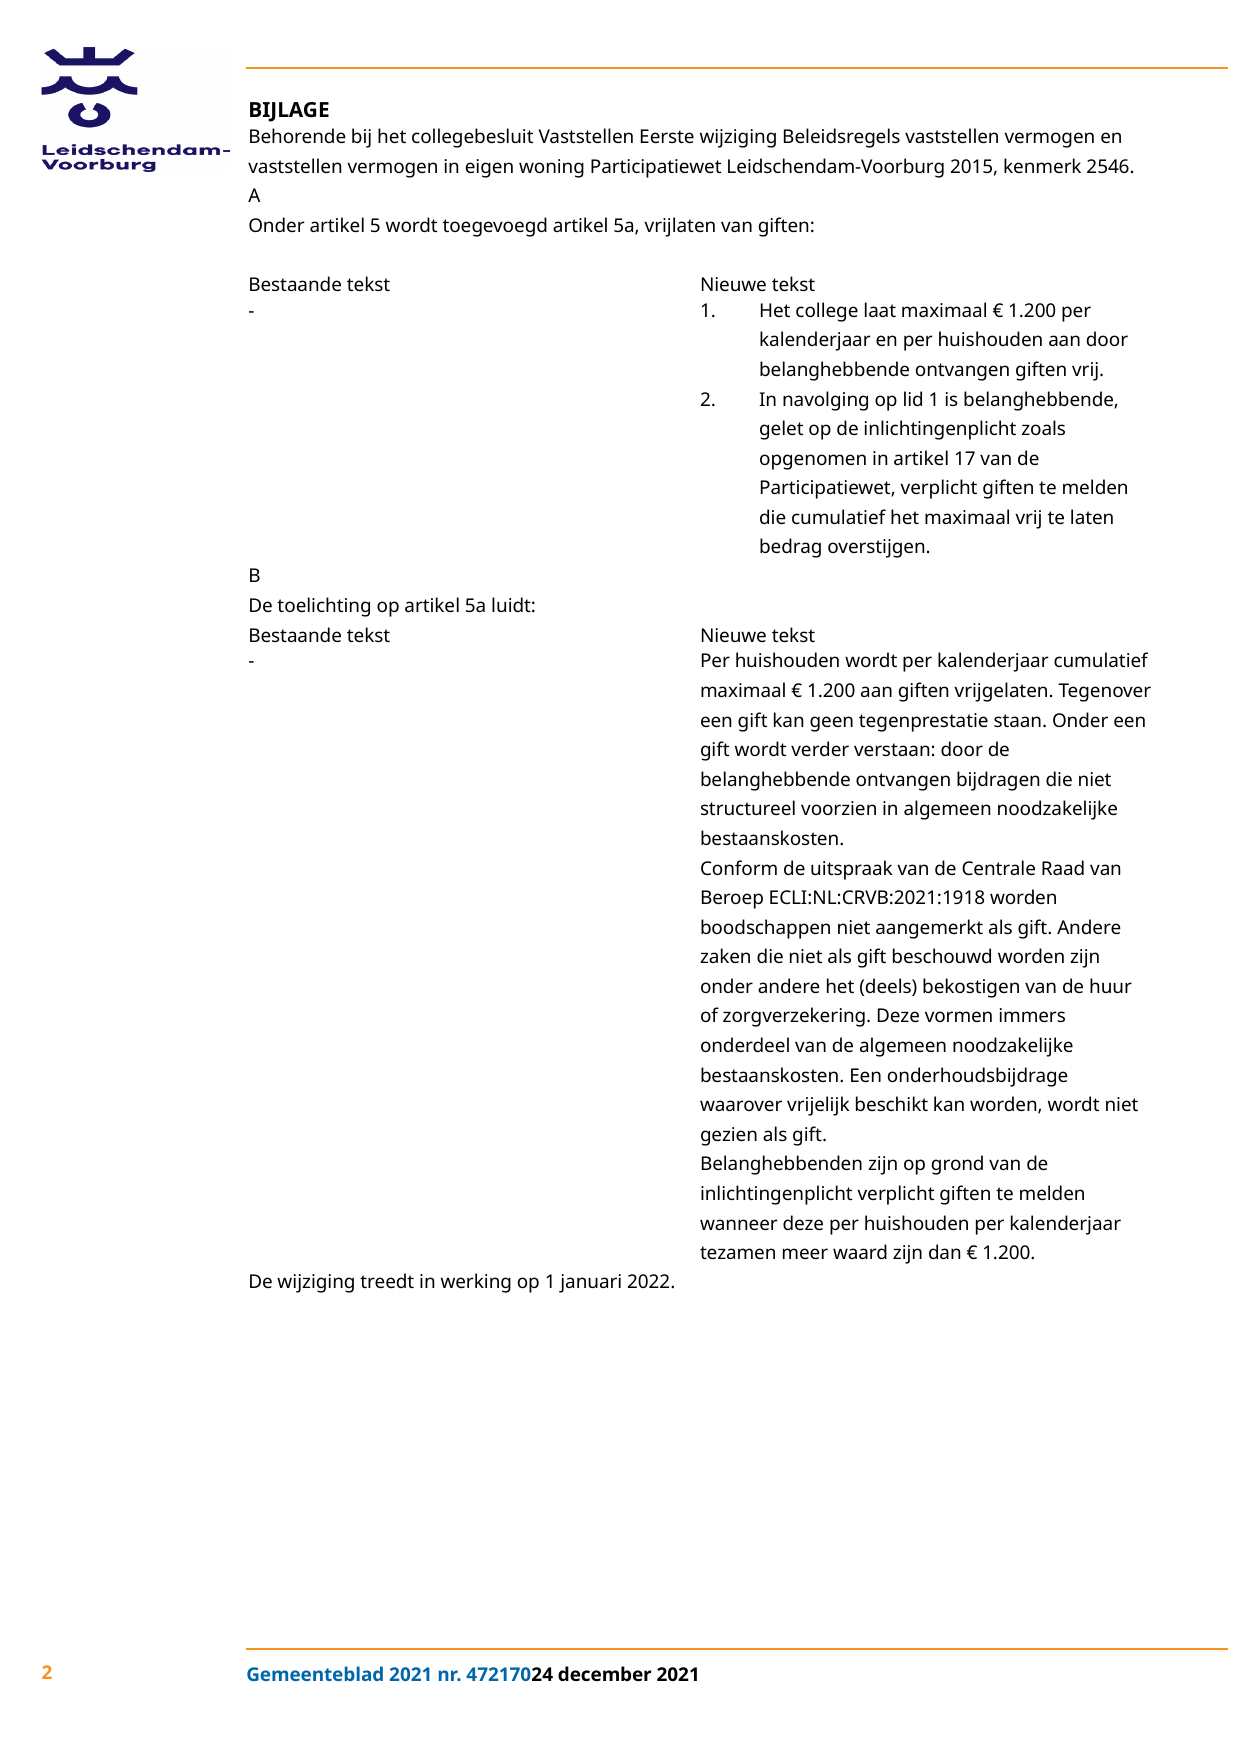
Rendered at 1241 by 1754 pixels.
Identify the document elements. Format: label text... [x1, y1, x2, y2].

table_header Bestaande tekst [248, 622, 700, 648]
text Behorende bij het collegebesluit Vaststellen Eerste wijziging Beleidsregels vaststellen vermogen en vaststellen vermogen in eigen woning Participatiewet Leidschendam-Voorburg 2015, kenmerk 2546. [248, 123, 1152, 179]
text De wijziging treedt in werking op 1 januari 2022. [248, 1268, 1152, 1294]
text Onder artikel 5 wordt toegevoegd artikel 5a, vrijlaten van giften: [248, 212, 1152, 238]
table_cell - [248, 648, 700, 1265]
text BIJLAGE [248, 95, 1152, 123]
text B [248, 563, 1152, 588]
text De toelichting op artikel 5a luidt: [248, 592, 1152, 618]
picture [41, 47, 231, 172]
table_header Nieuwe tekst [700, 271, 1152, 297]
table_cell - [248, 297, 700, 559]
table_cell Het college laat maximaal € 1.200 per kalenderjaar en per huishouden aan door belanghebbende ontvangen giften vrij. In navolging op lid 1 is belanghebbende, gelet op de inlichtingenplicht zoals opgenomen in artikel 17 van de Participatiewet, verplicht giften te melden die cumulatief het maximaal vrij te laten bedrag overstijgen. [700, 297, 1152, 559]
table_header Bestaande tekst [248, 271, 700, 297]
text A [248, 182, 1152, 208]
table_header Nieuwe tekst [700, 622, 1152, 648]
table_cell Per huishouden wordt per kalenderjaar cumulatief maximaal € 1.200 aan giften vrijgelaten. Tegenover een gift kan geen tegenprestatie staan. Onder een gift wordt verder verstaan: door de belanghebbende ontvangen bijdragen die niet structureel voorzien in algemeen noodzakelijke bestaanskosten. Conform de uitspraak van de Centrale Raad van Beroep ECLI:NL:CRVB:2021:1918 worden boodschappen niet aangemerkt als gift. Andere zaken die niet als gift beschouwd worden zijn onder andere het (deels) bekostigen van de huur of zorgverzekering. Deze vormen immers onderdeel van de algemeen noodzakelijke bestaanskosten. Een onderhoudsbijdrage waarover vrijelijk beschikt kan worden, wordt niet gezien als gift. Belanghebbenden zijn op grond van de inlichtingenplicht verplicht giften te melden wanneer deze per huishouden per kalenderjaar tezamen meer waard zijn dan € 1.200. [700, 648, 1152, 1265]
